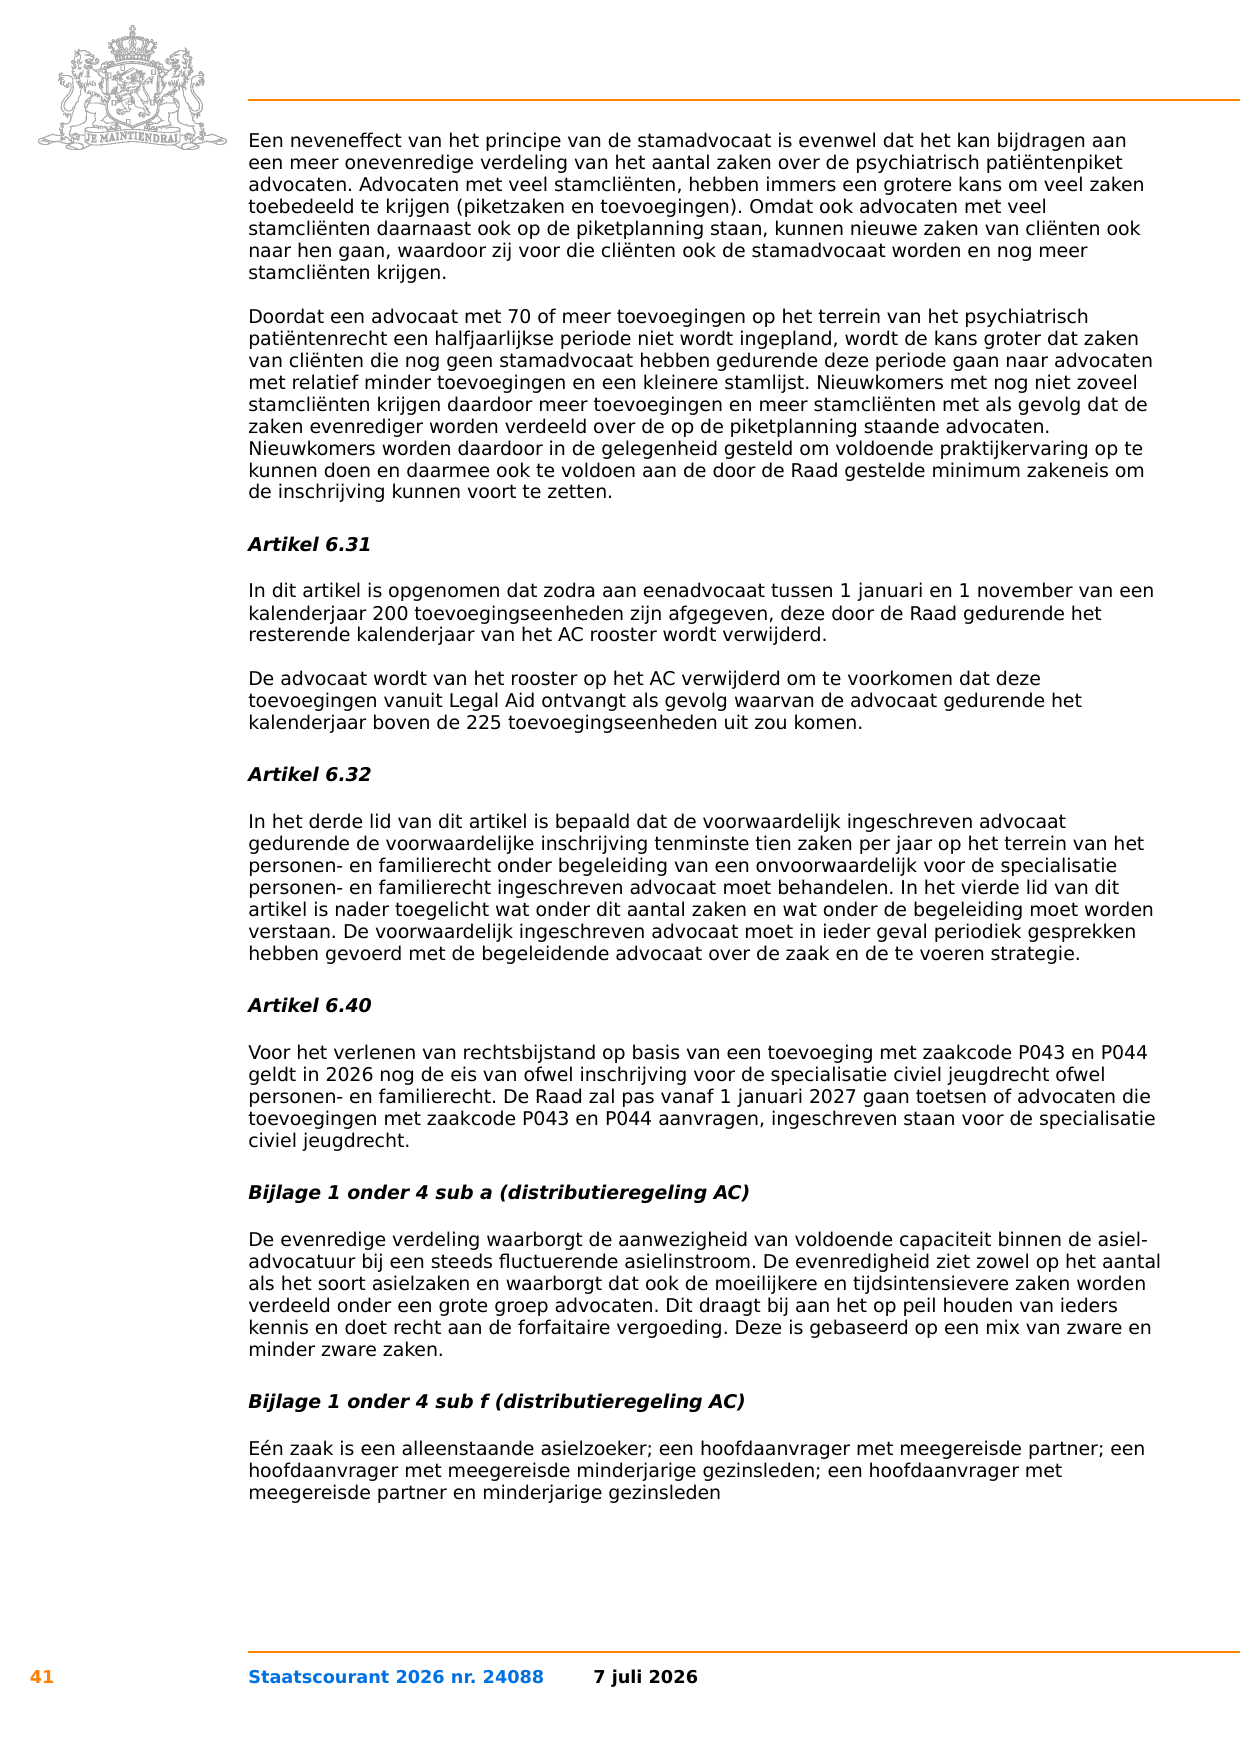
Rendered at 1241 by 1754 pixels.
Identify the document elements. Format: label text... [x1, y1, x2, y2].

subtitle Bijlage 1 onder 4 sub a (distributieregeling AC) [248, 1182, 1163, 1204]
text In het derde lid van dit artikel is bepaald dat de voorwaardelijk ingeschreven advocaat gedurende de voorwaardelijke inschrijving tenminste tien zaken per jaar op het terrein van het personen- en familierecht onder begeleiding van een onvoorwaardelijk voor de specialisatie personen- en familierecht ingeschreven advocaat moet behandelen. In het vierde lid van dit artikel is nader toegelicht wat onder dit aantal zaken en wat onder de begeleiding moet worden verstaan. De voorwaardelijk ingeschreven advocaat moet in ieder geval periodiek gesprekken hebben gevoerd met de begeleidende advocaat over de zaak en de te voeren strategie. [248, 811, 1163, 965]
text De evenredige verdeling waarborgt de aanwezigheid van voldoende capaciteit binnen de asiel-advocatuur bij een steeds fluctuerende asielinstroom. De evenredigheid ziet zowel op het aantal als het soort asielzaken en waarborgt dat ook de moeilijkere en tijdsintensievere zaken worden verdeeld onder een grote groep advocaten. Dit draagt bij aan het op peil houden van ieders kennis en doet recht aan de forfaitaire vergoeding. Deze is gebaseerd op een mix van zware en minder zware zaken. [248, 1229, 1163, 1361]
subtitle Artikel 6.31 [248, 533, 1163, 555]
text De advocaat wordt van het rooster op het AC verwijderd om te voorkomen dat deze toevoegingen vanuit Legal Aid ontvangt als gevolg waarvan de advocaat gedurende het kalenderjaar boven de 225 toevoegingseenheden uit zou komen. [248, 668, 1163, 734]
subtitle Artikel 6.32 [248, 764, 1163, 786]
text Een neveneffect van het principe van de stamadvocaat is evenwel dat het kan bijdragen aan een meer onevenredige verdeling van het aantal zaken over de psychiatrisch patiëntenpiket advocaten. Advocaten met veel stamcliënten, hebben immers een grotere kans om veel zaken toebedeeld te krijgen (piketzaken en toevoegingen). Omdat ook advocaten met veel stamcliënten daarnaast ook op de piketplanning staan, kunnen nieuwe zaken van cliënten ook naar hen gaan, waardoor zij voor die cliënten ook de stamadvocaat worden en nog meer stamcliënten krijgen. [248, 130, 1163, 284]
picture [38, 25, 227, 150]
text Eén zaak is een alleenstaande asielzoeker; een hoofdaanvrager met meegereisde partner; een hoofdaanvrager met meegereisde minderjarige gezinsleden; een hoofdaanvrager met meegereisde partner en minderjarige gezinsleden [248, 1438, 1163, 1504]
text In dit artikel is opgenomen dat zodra aan eenadvocaat tussen 1 januari en 1 november van een kalenderjaar 200 toevoegingseenheden zijn afgegeven, deze door de Raad gedurende het resterende kalenderjaar van het AC rooster wordt verwijderd. [248, 580, 1163, 646]
subtitle Artikel 6.40 [248, 995, 1163, 1017]
text Doordat een advocaat met 70 of meer toevoegingen op het terrein van het psychiatrisch patiëntenrecht een halfjaarlijkse periode niet wordt ingepland, wordt de kans groter dat zaken van cliënten die nog geen stamadvocaat hebben gedurende deze periode gaan naar advocaten met relatief minder toevoegingen en een kleinere stamlijst. Nieuwkomers met nog niet zoveel stamcliënten krijgen daardoor meer toevoegingen en meer stamcliënten met als gevolg dat de zaken evenrediger worden verdeeld over de op de piketplanning staande advocaten. Nieuwkomers worden daardoor in de gelegenheid gesteld om voldoende praktijkervaring op te kunnen doen en daarmee ook te voldoen aan de door de Raad gestelde minimum zakeneis om de inschrijving kunnen voort te zetten. [248, 306, 1163, 503]
subtitle Bijlage 1 onder 4 sub f (distributieregeling AC) [248, 1391, 1163, 1413]
text Voor het verlenen van rechtsbijstand op basis van een toevoeging met zaakcode P043 en P044 geldt in 2026 nog de eis van ofwel inschrijving voor de specialisatie civiel jeugdrecht ofwel personen- en familierecht. De Raad zal pas vanaf 1 januari 2027 gaan toetsen of advocaten die toevoegingen met zaakcode P043 en P044 aanvragen, ingeschreven staan voor de specialisatie civiel jeugdrecht. [248, 1042, 1163, 1152]
